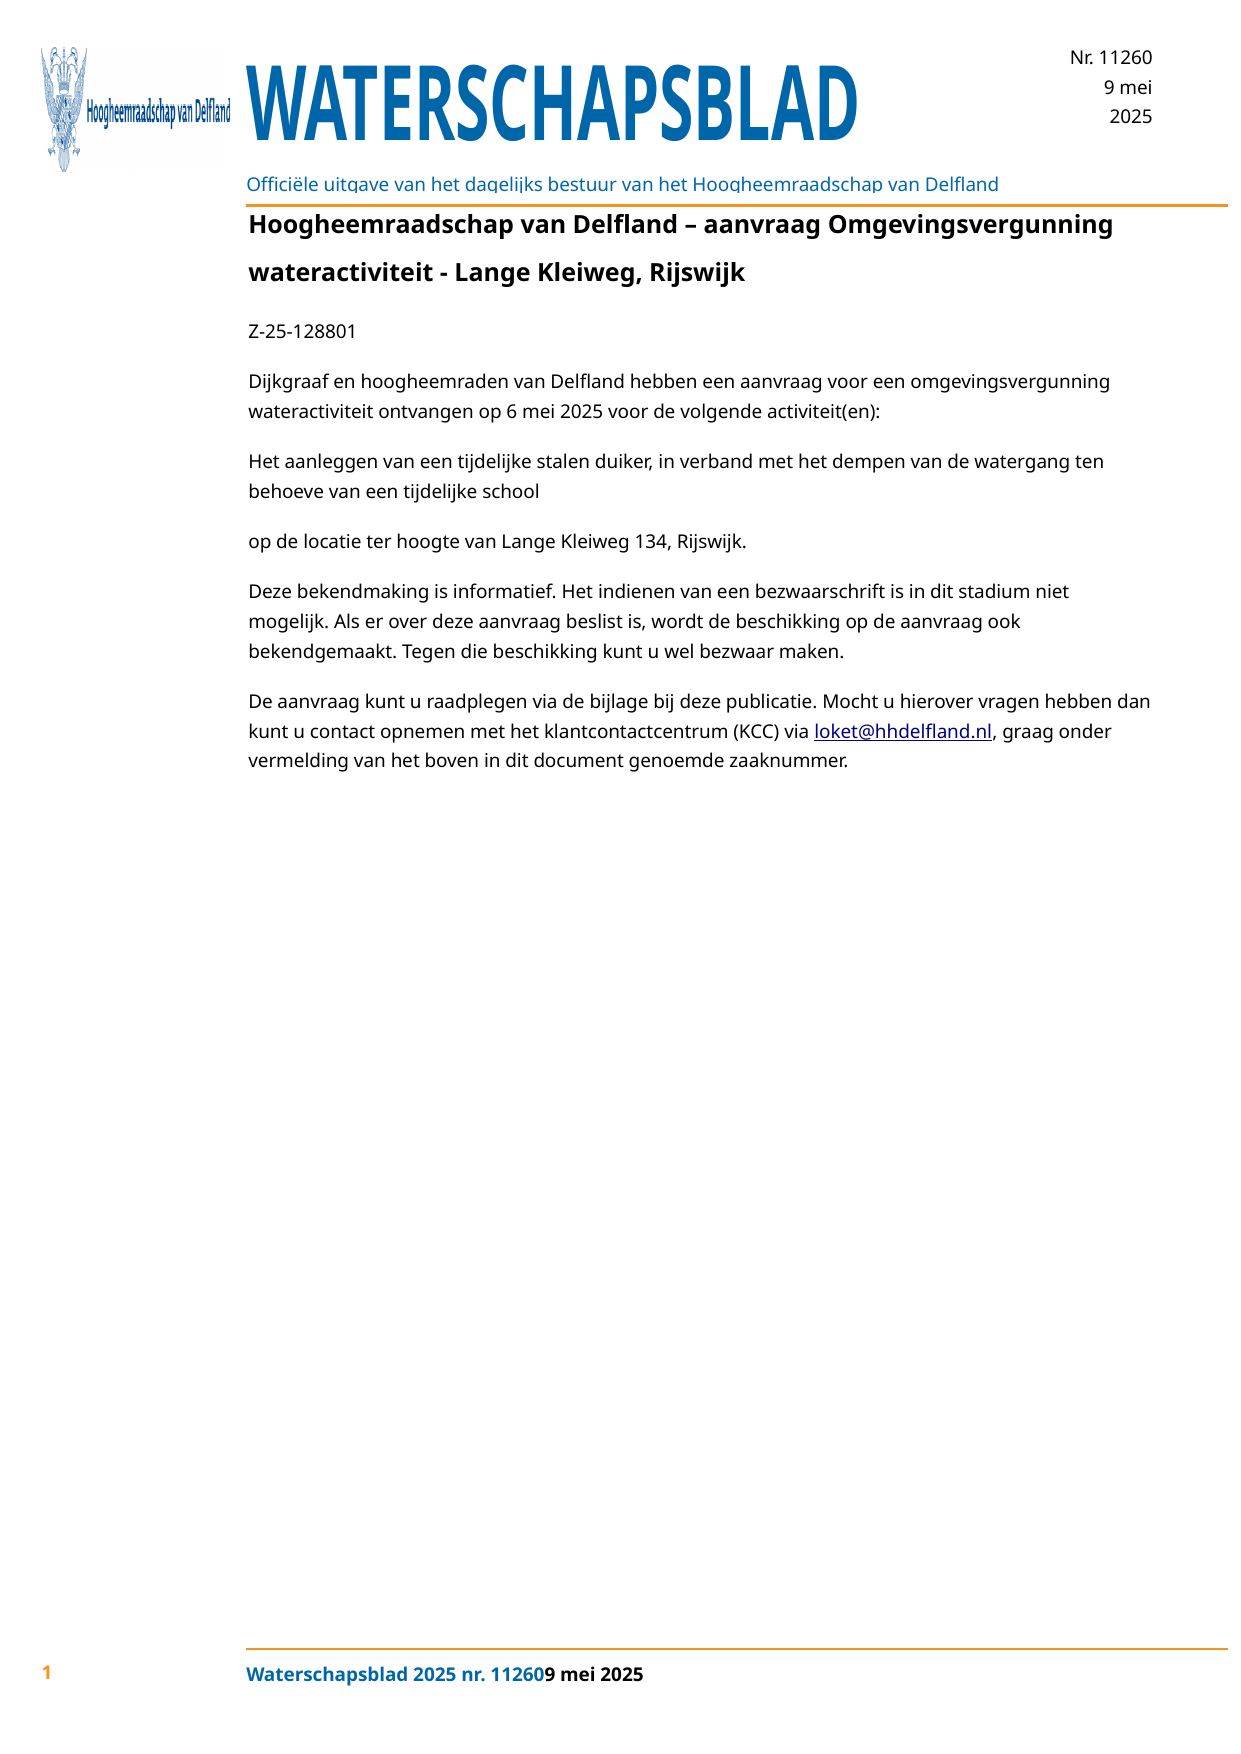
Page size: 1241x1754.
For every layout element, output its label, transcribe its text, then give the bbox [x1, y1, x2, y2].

text Z-25-128801 [248, 318, 1152, 344]
text Het aanleggen van een tijdelijke stalen duiker, in verband met het dempen van de watergang ten behoeve van een tijdelijke school [248, 448, 1152, 504]
text Hoogheemraadschap van Delfland – aanvraag Omgevingsvergunning wateractiviteit - Lange Kleiweg, Rijswijk [248, 207, 1152, 288]
text Dijkgraaf en hoogheemraden van Delfland hebben een aanvraag voor een omgevingsvergunning wateractiviteit ontvangen op 6 mei 2025 voor de volgende activiteit(en): [248, 368, 1152, 424]
picture [41, 47, 231, 172]
text De aanvraag kunt u raadplegen via de bijlage bij deze publicatie. Mocht u hierover vragen hebben dan kunt u contact opnemen met het klantcontactcentrum (KCC) via loket@hhdelfland.nl, graag onder vermelding van het boven in dit document genoemde zaaknummer. [248, 688, 1152, 773]
text Deze bekendmaking is informatief. Het indienen van een bezwaarschrift is in dit stadium niet mogelijk. Als er over deze aanvraag beslist is, wordt de beschikking op de aanvraag ook bekendgemaakt. Tegen die beschikking kunt u wel bezwaar maken. [248, 579, 1152, 664]
text op de locatie ter hoogte van Lange Kleiweg 134, Rijswijk. [248, 528, 1152, 554]
